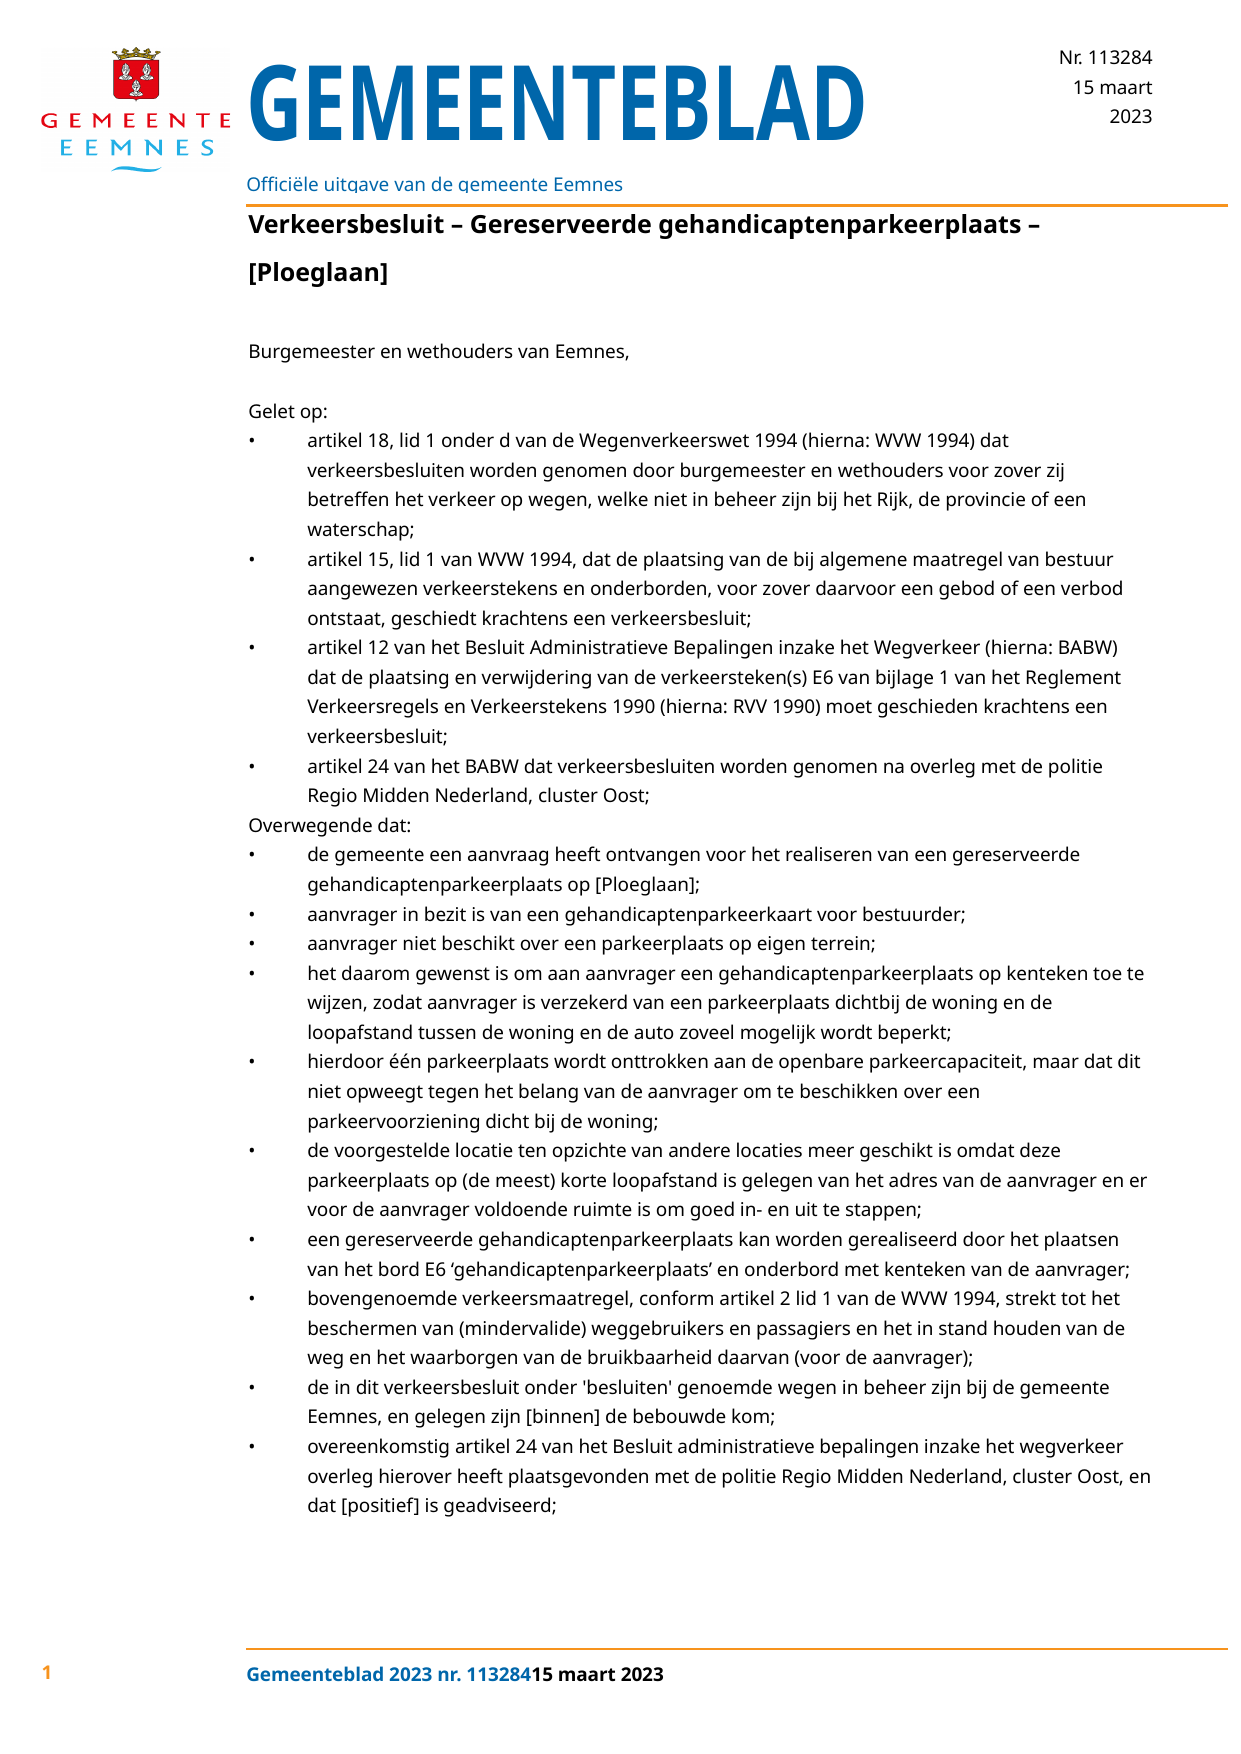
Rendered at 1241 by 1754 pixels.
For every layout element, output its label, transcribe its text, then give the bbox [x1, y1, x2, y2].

list artikel 18, lid 1 onder d van de Wegenverkeerswet 1994 (hierna: WVW 1994) dat verkeersbesluiten worden genomen door burgemeester en wethouders voor zover zij betreffen het verkeer op wegen, welke niet in beheer zijn bij het Rijk, de provincie of een waterschap; [248, 427, 1152, 542]
list het daarom gewenst is om aan aanvrager een gehandicaptenparkeerplaats op kenteken toe te wijzen, zodat aanvrager is verzekerd van een parkeerplaats dichtbij de woning en de loopafstand tussen de woning en de auto zoveel mogelijk wordt beperkt; [248, 960, 1152, 1045]
list de voorgestelde locatie ten opzichte van andere locaties meer geschikt is omdat deze parkeerplaats op (de meest) korte loopafstand is gelegen van het adres van de aanvrager en er voor de aanvrager voldoende ruimte is om goed in- en uit te stappen; [248, 1137, 1152, 1222]
list een gereserveerde gehandicaptenparkeerplaats kan worden gerealiseerd door het plaatsen van het bord E6 ‘gehandicaptenparkeerplaats’ en onderbord met kenteken van de aanvrager; [248, 1226, 1152, 1281]
list artikel 12 van het Besluit Administratieve Bepalingen inzake het Wegverkeer (hierna: BABW) dat de plaatsing en verwijdering van de verkeersteken(s) E6 van bijlage 1 van het Reglement Verkeersregels en Verkeerstekens 1990 (hierna: RVV 1990) moet geschieden krachtens een verkeersbesluit; [248, 634, 1152, 749]
list bovengenoemde verkeersmaatregel, conform artikel 2 lid 1 van de WVW 1994, strekt tot het beschermen van (mindervalide) weggebruikers en passagiers en het in stand houden van de weg en het waarborgen van de bruikbaarheid daarvan (voor de aanvrager); [248, 1285, 1152, 1370]
list hierdoor één parkeerplaats wordt onttrokken aan de openbare parkeercapaciteit, maar dat dit niet opweegt tegen het belang van de aanvrager om te beschikken over een parkeervoorziening dicht bij de woning; [248, 1049, 1152, 1133]
text Overwegende dat: [248, 812, 1152, 838]
text Verkeersbesluit – Gereserveerde gehandicaptenparkeerplaats – [Ploeglaan] [248, 207, 1152, 288]
list artikel 15, lid 1 van WVW 1994, dat de plaatsing van de bij algemene maatregel van bestuur aangewezen verkeerstekens en onderborden, voor zover daarvoor een gebod of een verbod ontstaat, geschiedt krachtens een verkeersbesluit; [248, 546, 1152, 631]
list overeenkomstig artikel 24 van het Besluit administratieve bepalingen inzake het wegverkeer overleg hierover heeft plaatsgevonden met de politie Regio Midden Nederland, cluster Oost, en dat [positief] is geadviseerd; [248, 1433, 1152, 1518]
picture [41, 47, 231, 172]
list de in dit verkeersbesluit onder 'besluiten' genoemde wegen in beheer zijn bij de gemeente Eemnes, en gelegen zijn [binnen] de bebouwde kom; [248, 1374, 1152, 1429]
list aanvrager in bezit is van een gehandicaptenparkeerkaart voor bestuurder; [248, 901, 1152, 926]
list de gemeente een aanvraag heeft ontvangen voor het realiseren van een gereserveerde gehandicaptenparkeerplaats op [Ploeglaan]; [248, 842, 1152, 897]
list artikel 24 van het BABW dat verkeersbesluiten worden genomen na overleg met de politie Regio Midden Nederland, cluster Oost; [248, 753, 1152, 808]
list aanvrager niet beschikt over een parkeerplaats op eigen terrein; [248, 930, 1152, 956]
text Gelet op: [248, 398, 1152, 423]
text Burgemeester en wethouders van Eemnes, [248, 339, 1152, 364]
